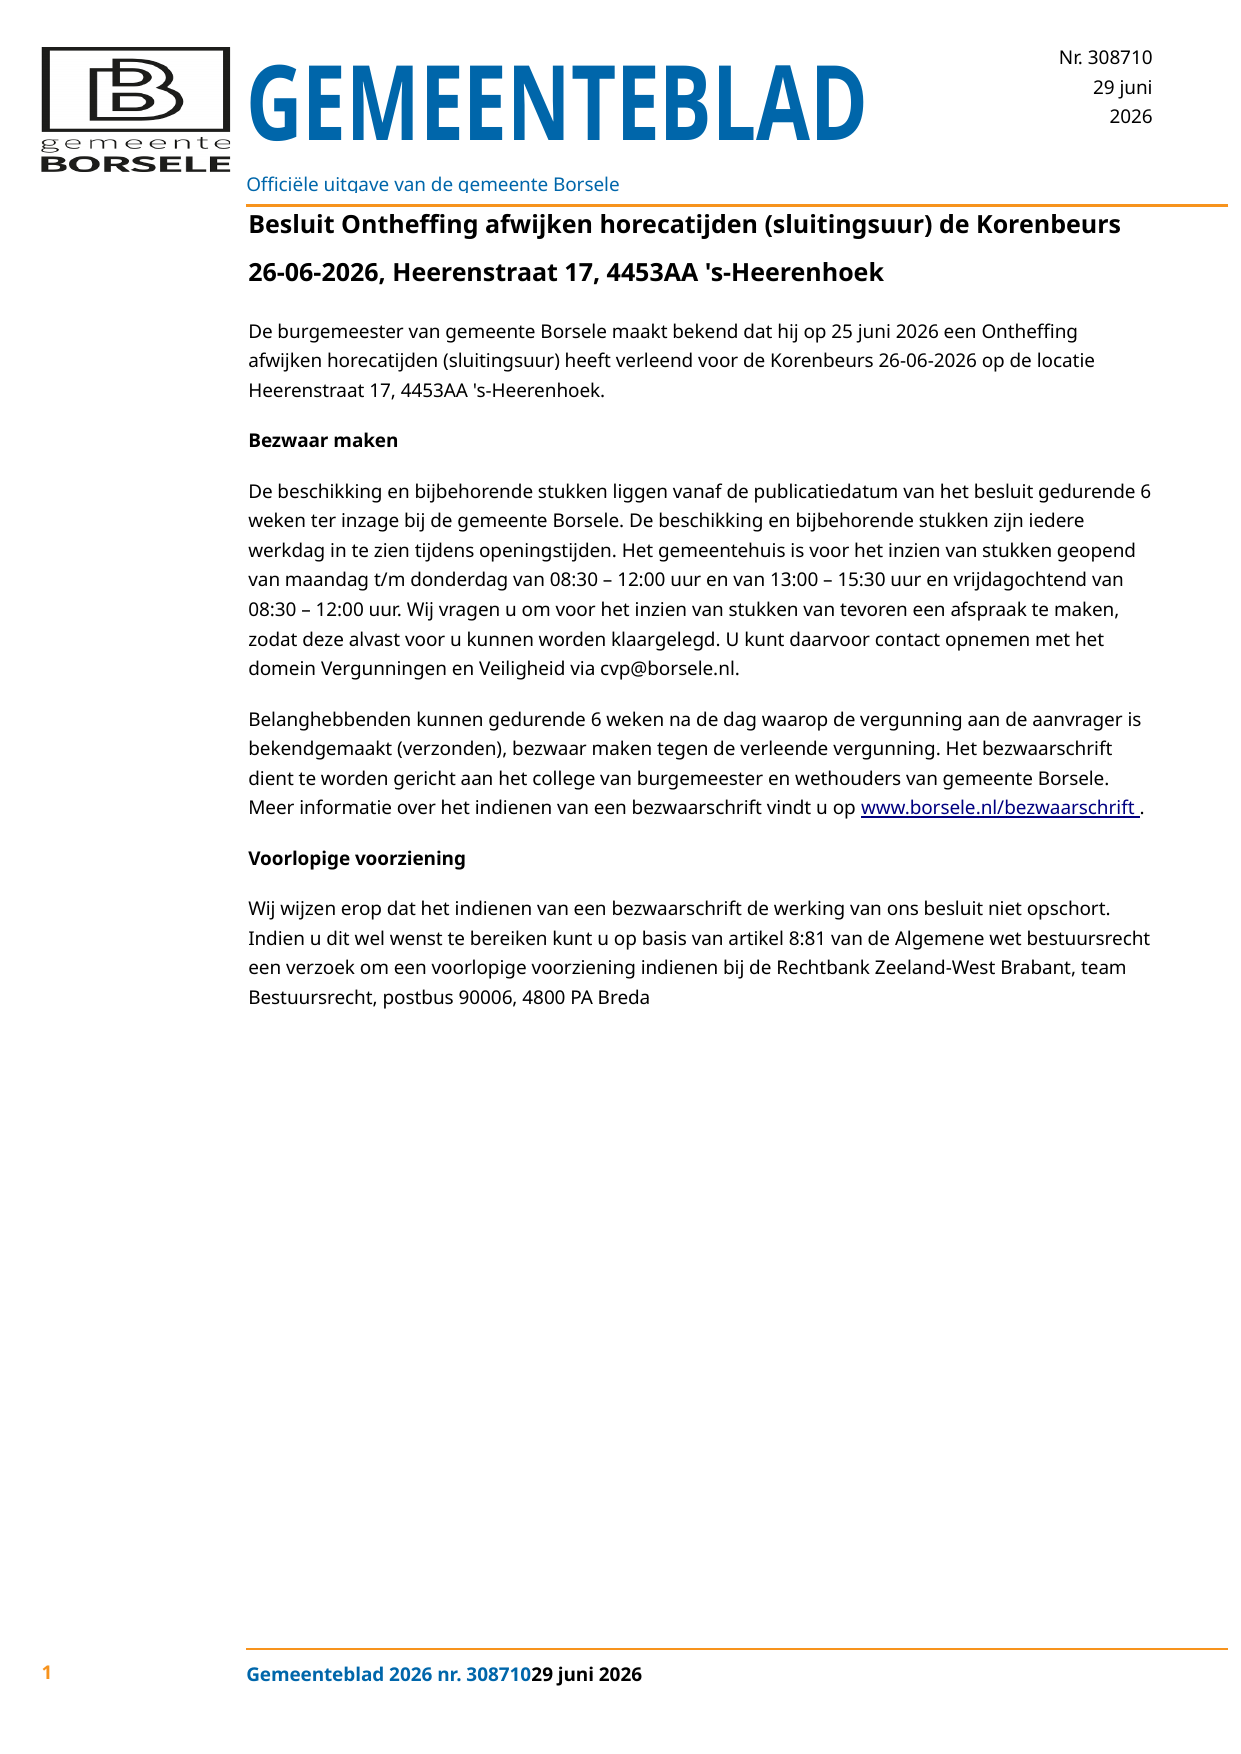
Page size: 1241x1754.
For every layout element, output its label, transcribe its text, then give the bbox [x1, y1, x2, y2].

text Wij wijzen erop dat het indienen van een bezwaarschrift de werking van ons besluit niet opschort. Indien u dit wel wenst te bereiken kunt u op basis van artikel 8:81 van de Algemene wet bestuursrecht een verzoek om een voorlopige voorziening indienen bij de Rechtbank Zeeland-West Brabant, team Bestuursrecht, postbus 90006, 4800 PA Breda [248, 895, 1152, 1010]
picture [41, 47, 231, 172]
text Voorlopige voorziening [248, 845, 1152, 871]
text Belanghebbenden kunnen gedurende 6 weken na de dag waarop de vergunning aan de aanvrager is bekendgemaakt (verzonden), bezwaar maken tegen de verleende vergunning. Het bezwaarschrift dient te worden gericht aan het college van burgemeester en wethouders van gemeente Borsele. Meer informatie over het indienen van een bezwaarschrift vindt u op www.borsele.nl/bezwaarschrift . [248, 706, 1152, 820]
text Bezwaar maken [248, 427, 1152, 453]
text Besluit Ontheffing afwijken horecatijden (sluitingsuur) de Korenbeurs 26-06-2026, Heerenstraat 17, 4453AA 's-Heerenhoek [248, 207, 1152, 288]
text De beschikking en bijbehorende stukken liggen vanaf de publicatiedatum van het besluit gedurende 6 weken ter inzage bij de gemeente Borsele. De beschikking en bijbehorende stukken zijn iedere werkdag in te zien tijdens openingstijden. Het gemeentehuis is voor het inzien van stukken geopend van maandag t/m donderdag van 08:30 – 12:00 uur en van 13:00 – 15:30 uur en vrijdagochtend van 08:30 – 12:00 uur. Wij vragen u om voor het inzien van stukken van tevoren een afspraak te maken, zodat deze alvast voor u kunnen worden klaargelegd. U kunt daarvoor contact opnemen met het domein Vergunningen en Veiligheid via cvp@borsele.nl. [248, 478, 1152, 681]
text De burgemeester van gemeente Borsele maakt bekend dat hij op 25 juni 2026 een Ontheffing afwijken horecatijden (sluitingsuur) heeft verleend voor de Korenbeurs 26-06-2026 op de locatie Heerenstraat 17, 4453AA 's-Heerenhoek. [248, 318, 1152, 403]
